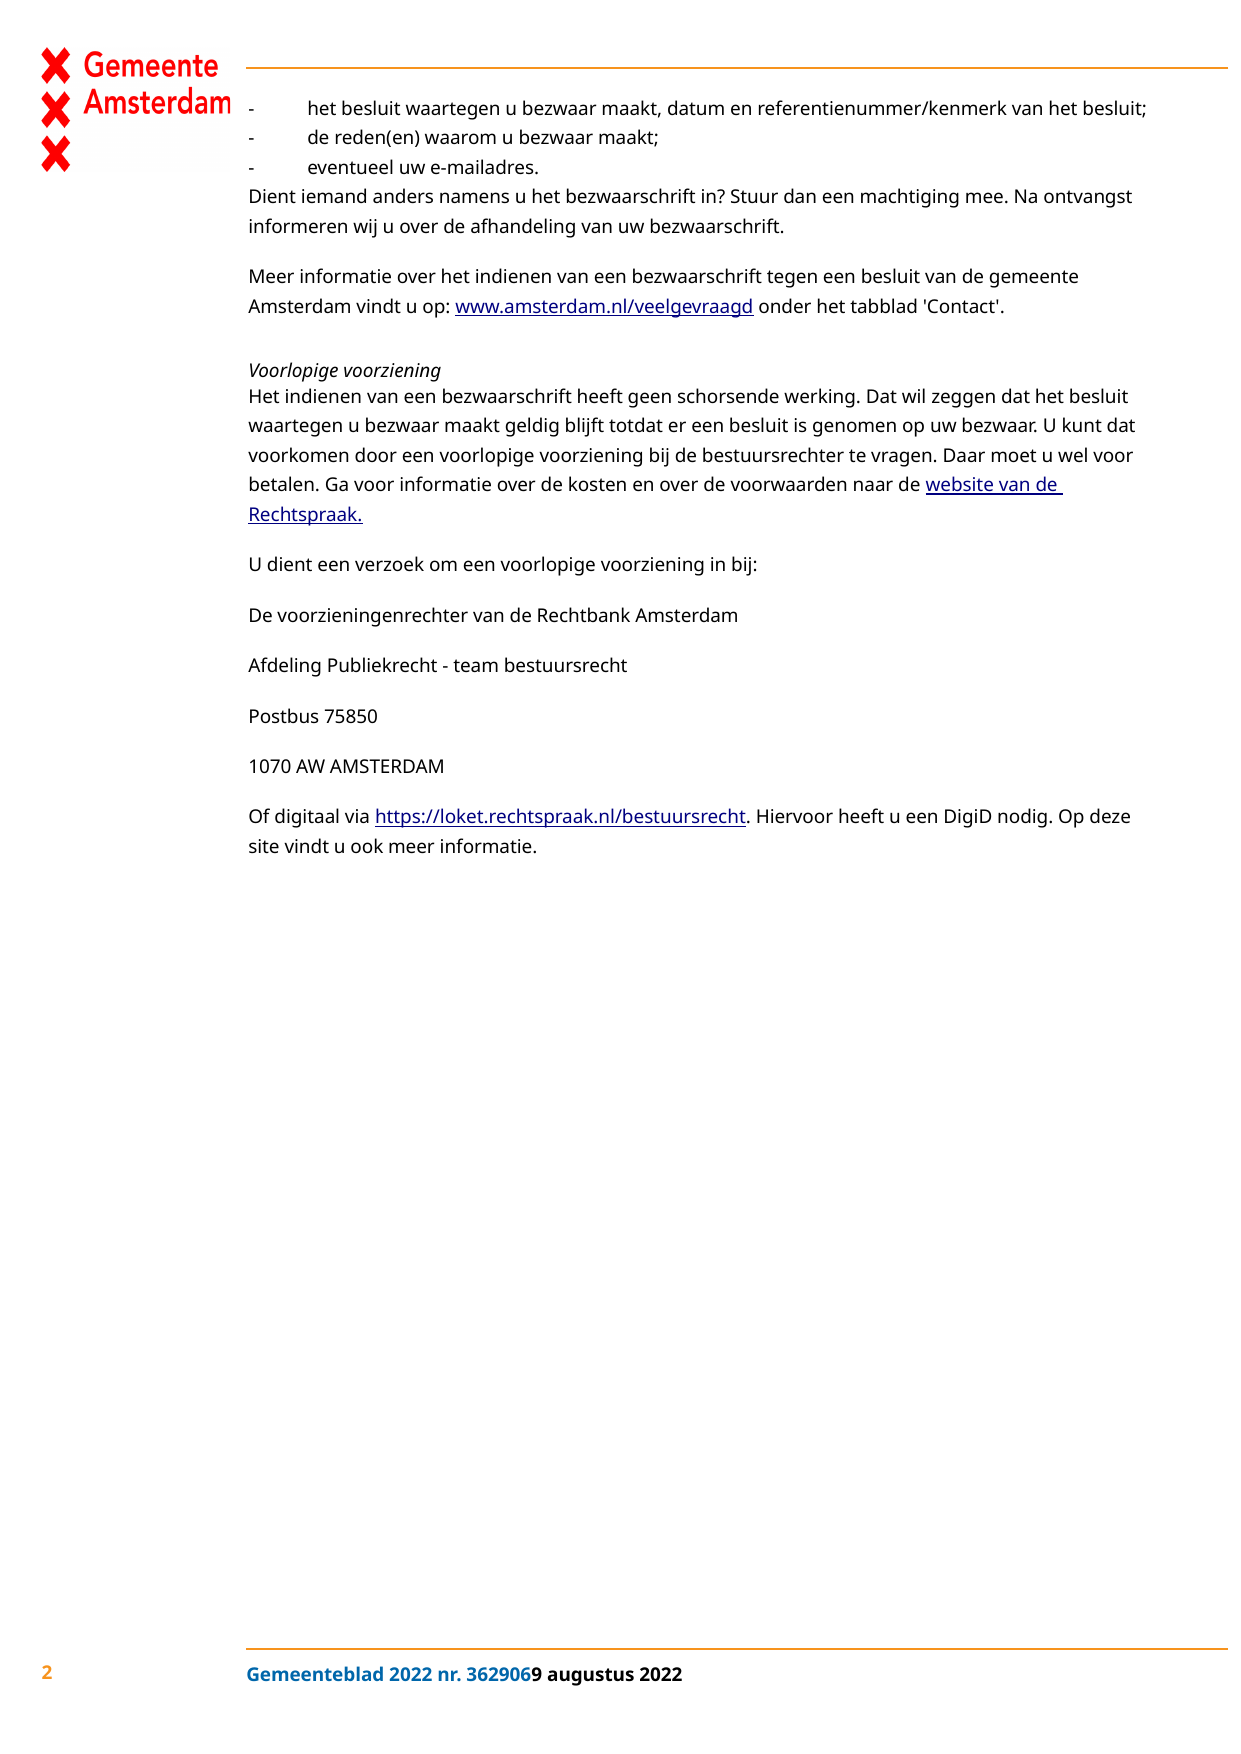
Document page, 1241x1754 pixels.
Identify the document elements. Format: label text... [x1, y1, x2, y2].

text Postbus 75850 [248, 703, 1152, 728]
text Meer informatie over het indienen van een bezwaarschrift tegen een besluit van de gemeente Amsterdam vindt u op: www.amsterdam.nl/veelgevraagd onder het tabblad 'Contact'. [248, 263, 1152, 319]
text Of digitaal via https://loket.rechtspraak.nl/bestuursrecht. Hiervoor heeft u een DigiD nodig. Op deze site vindt u ook meer informatie. [248, 804, 1152, 859]
text Afdeling Publiekrecht - team bestuursrecht [248, 652, 1152, 678]
text Het indienen van een bezwaarschrift heeft geen schorsende werking. Dat wil zeggen dat het besluit waartegen u bezwaar maakt geldig blijft totdat er een besluit is genomen op uw bezwaar. U kunt dat voorkomen door een voorlopige voorziening bij de bestuursrechter te vragen. Daar moet u wel voor betalen. Ga voor informatie over de kosten en over de voorwaarden naar de website van de Rechtspraak. [248, 383, 1152, 527]
list de reden(en) waarom u bezwaar maakt; [248, 124, 1152, 150]
text 1070 AW AMSTERDAM [248, 753, 1152, 779]
text Voorlopige voorziening [248, 357, 1152, 383]
list het besluit waartegen u bezwaar maakt, datum en referentienummer/kenmerk van het besluit; [248, 95, 1152, 121]
text U dient een verzoek om een voorlopige voorziening in bij: [248, 552, 1152, 577]
text Dient iemand anders namens u het bezwaarschrift in? Stuur dan een machtiging mee. Na ontvangst informeren wij u over de afhandeling van uw bezwaarschrift. [248, 183, 1152, 239]
text De voorzieningenrechter van de Rechtbank Amsterdam [248, 602, 1152, 628]
picture [41, 47, 231, 172]
list eventueel uw e-mailadres. [248, 154, 1152, 180]
